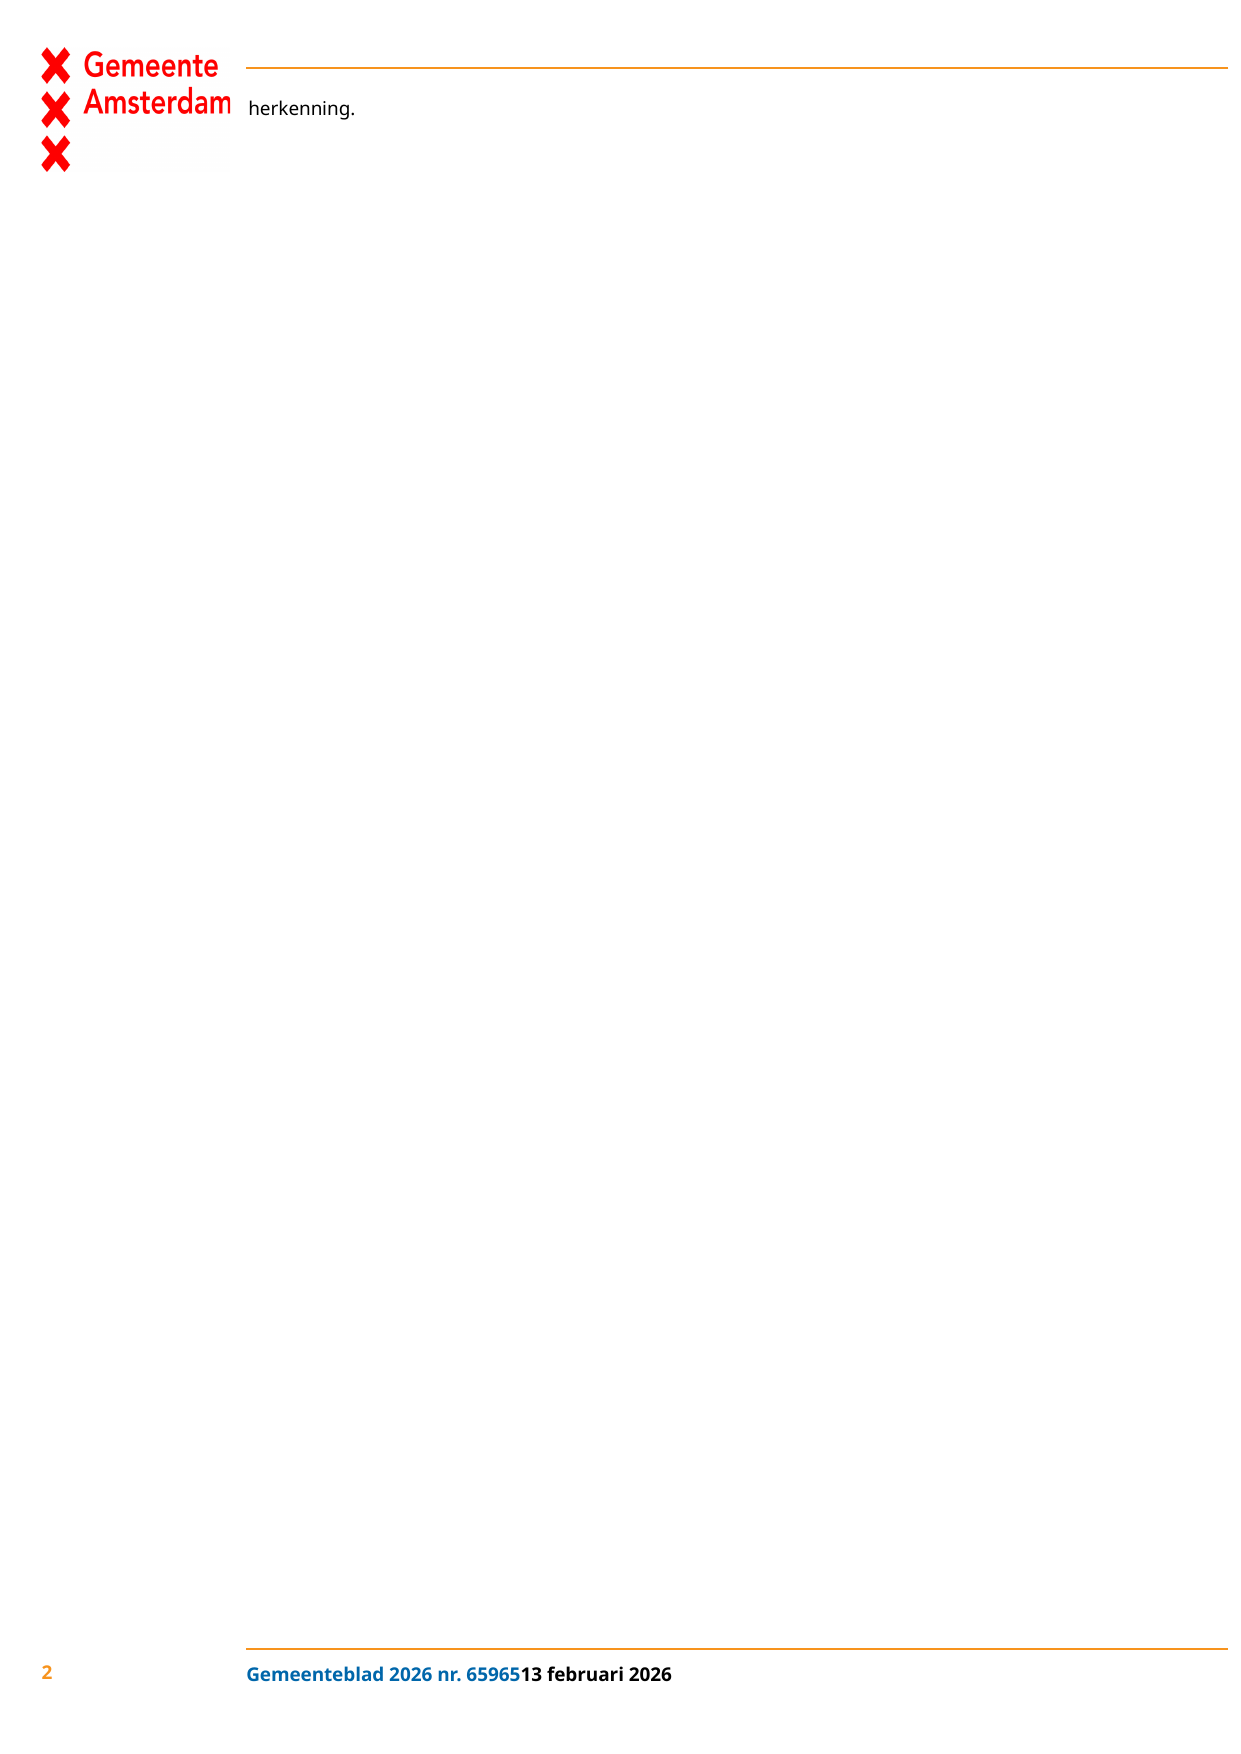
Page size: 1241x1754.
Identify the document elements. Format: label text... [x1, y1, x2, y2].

picture [41, 47, 231, 172]
text herkenning. [248, 95, 1152, 121]
